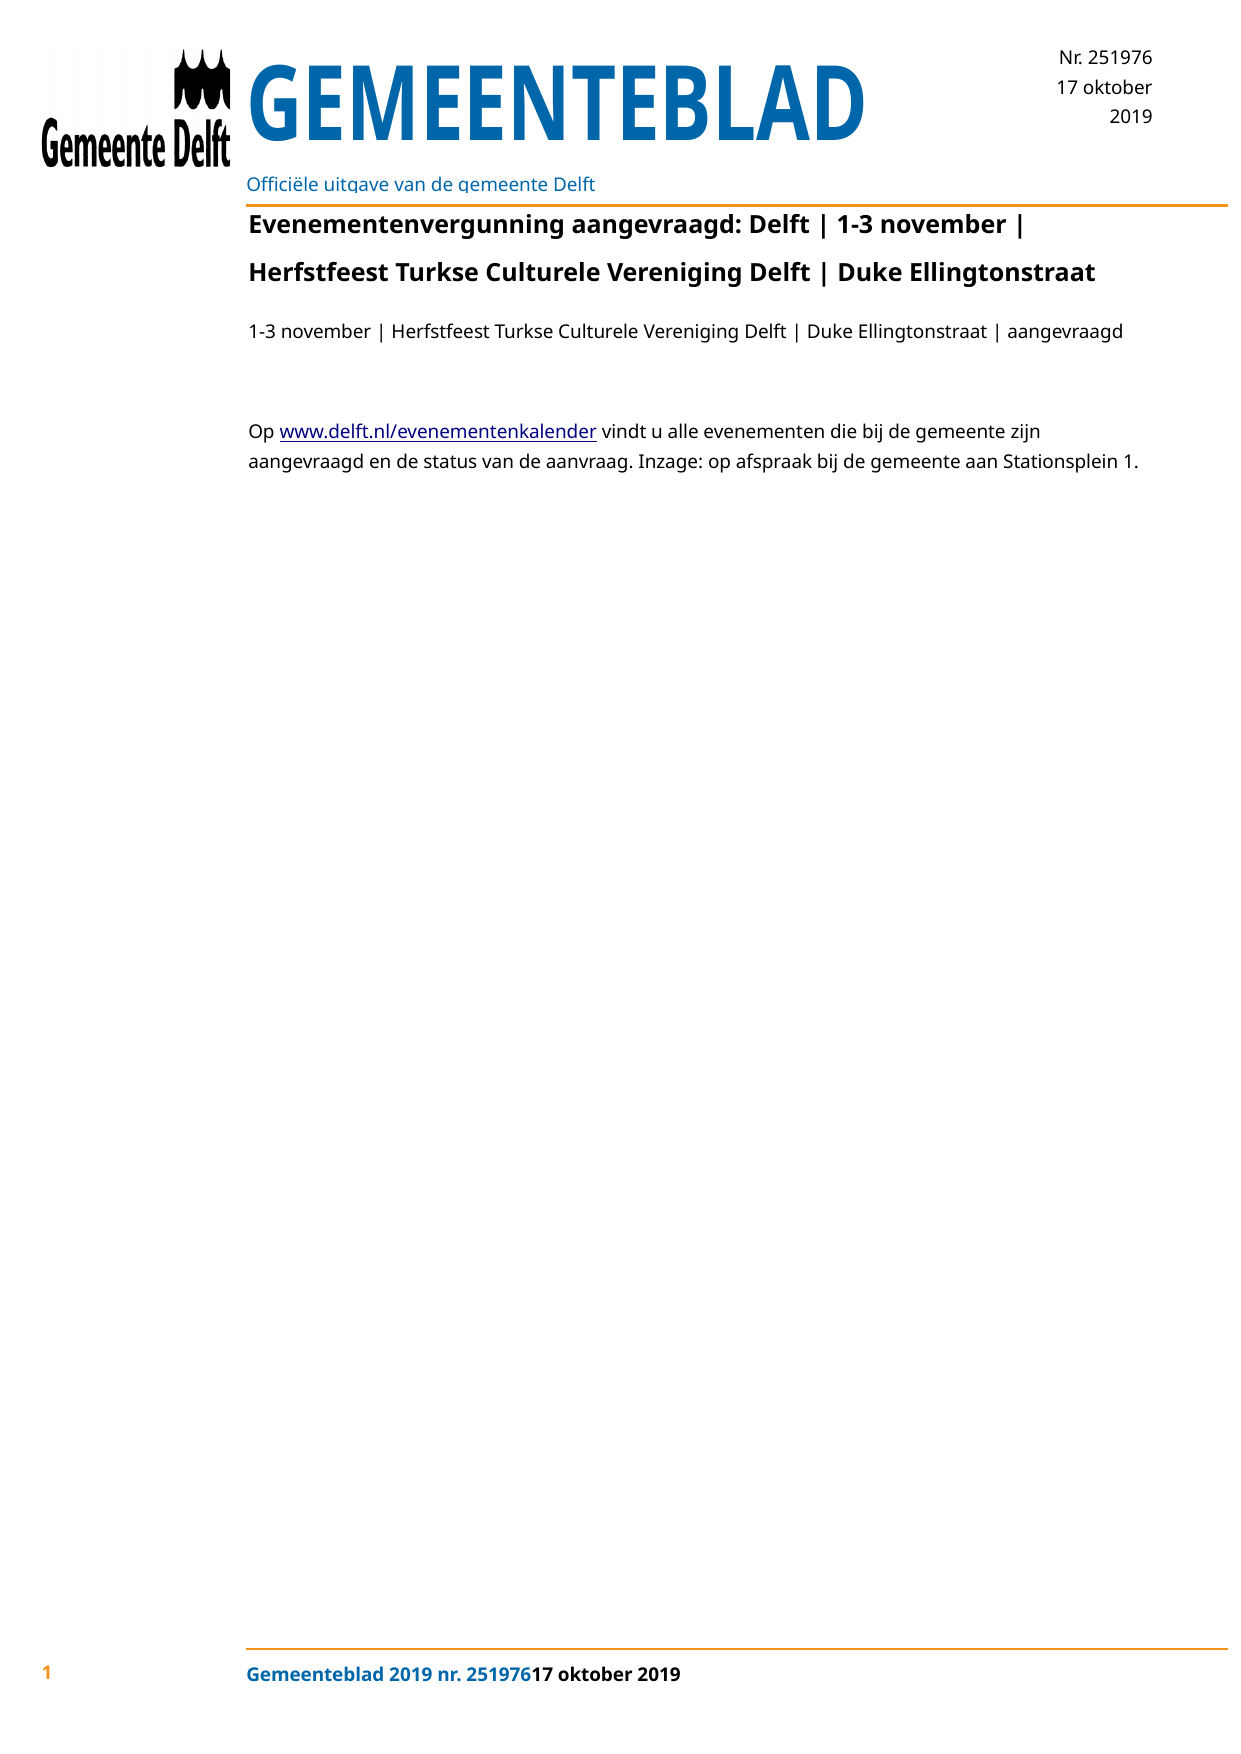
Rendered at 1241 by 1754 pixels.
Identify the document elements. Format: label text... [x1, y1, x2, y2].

picture [41, 47, 231, 172]
text Evenementenvergunning aangevraagd: Delft | 1-3 november | Herfstfeest Turkse Culturele Vereniging Delft | Duke Ellingtonstraat [248, 207, 1152, 288]
text Op www.delft.nl/evenementenkalender vindt u alle evenementen die bij de gemeente zijn aangevraagd en de status van de aanvraag. Inzage: op afspraak bij de gemeente aan Stationsplein 1. [248, 419, 1152, 474]
text 1-3 november | Herfstfeest Turkse Culturele Vereniging Delft | Duke Ellingtonstraat | aangevraagd [248, 318, 1152, 344]
